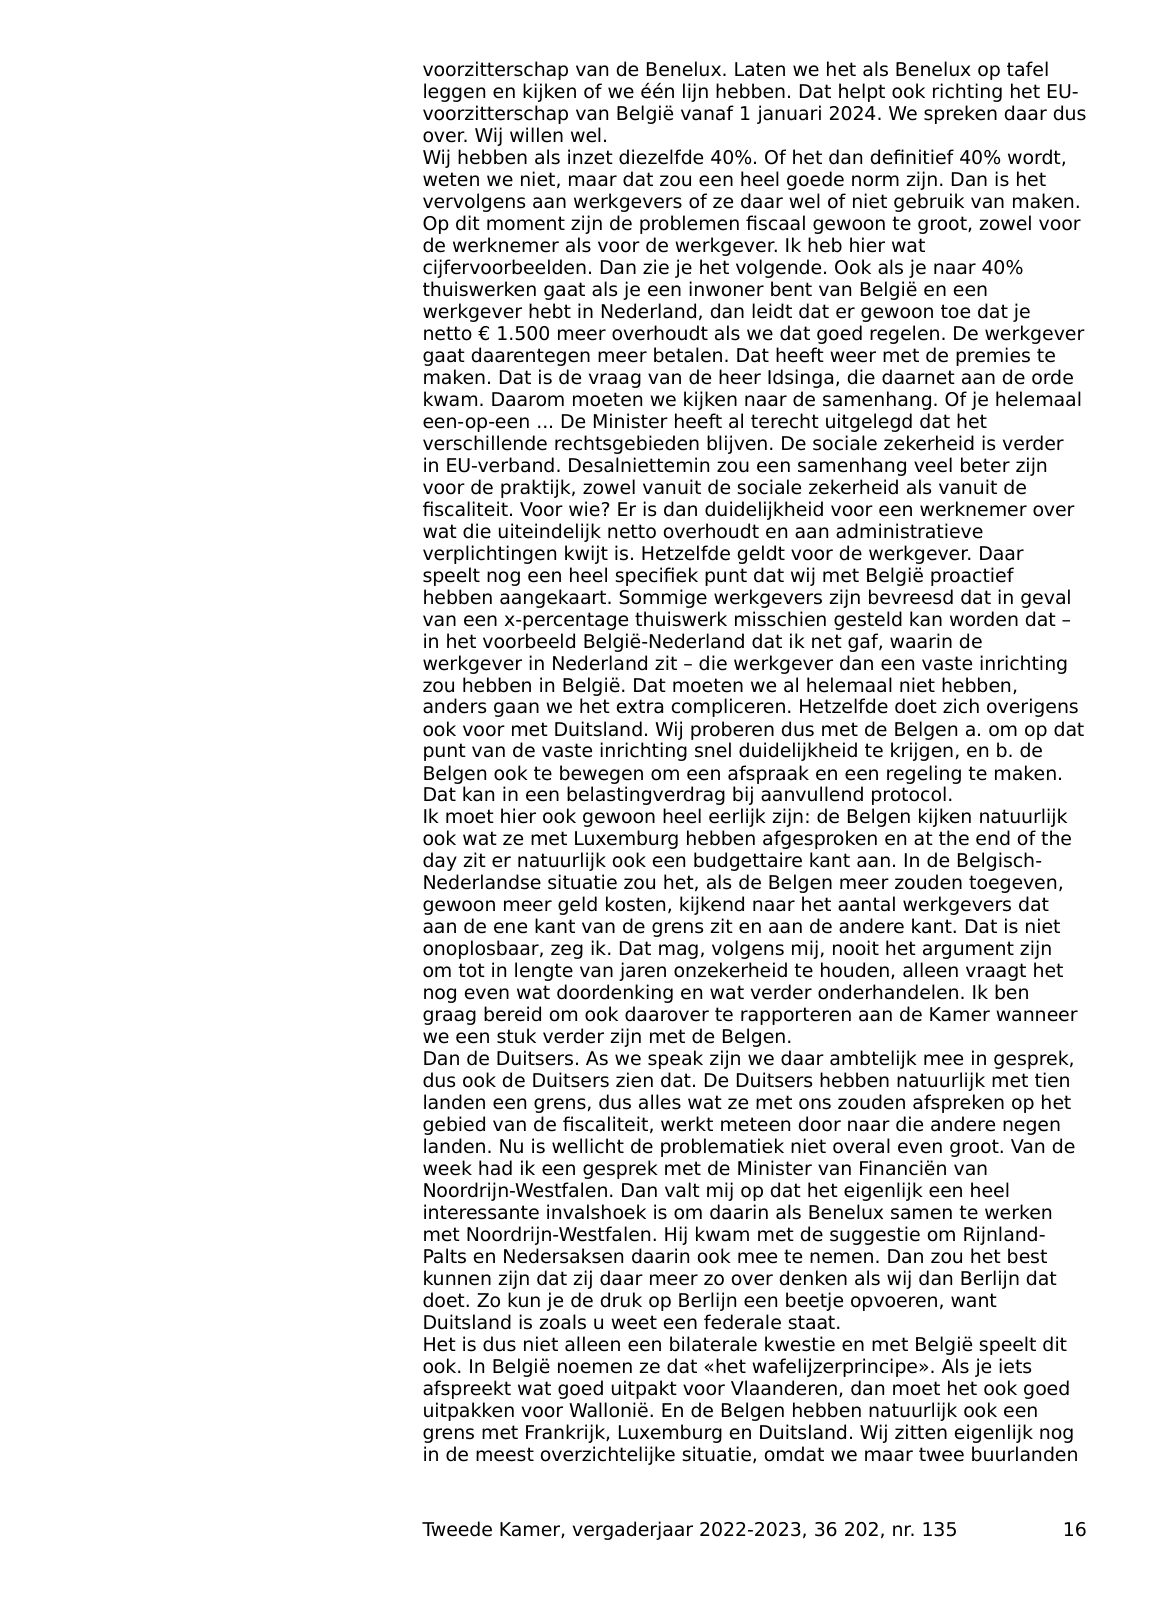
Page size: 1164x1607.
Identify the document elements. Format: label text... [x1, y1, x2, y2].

text Ik moet hier ook gewoon heel eerlijk zijn: de Belgen kijken natuurlijk ook wat ze met Luxemburg hebben afgesproken en at the end of the day zit er natuurlijk ook een budgettaire kant aan. In de Belgisch-Nederlandse situatie zou het, als de Belgen meer zouden toegeven, gewoon meer geld kosten, kijkend naar het aantal werkgevers dat aan de ene kant van de grens zit en aan de andere kant. Dat is niet onoplosbaar, zeg ik. Dat mag, volgens mij, nooit het argument zijn om tot in lengte van jaren onzekerheid te houden, alleen vraagt het nog even wat doordenking en wat verder onderhandelen. Ik ben graag bereid om ook daarover te rapporteren aan de Kamer wanneer we een stuk verder zijn met de Belgen. [422, 806, 1087, 1048]
text Dan de Duitsers. As we speak zijn we daar ambtelijk mee in gesprek, dus ook de Duitsers zien dat. De Duitsers hebben natuurlijk met tien landen een grens, dus alles wat ze met ons zouden afspreken op het gebied van de fiscaliteit, werkt meteen door naar die andere negen landen. Nu is wellicht de problematiek niet overal even groot. Van de week had ik een gesprek met de Minister van Financiën van Noordrijn-Westfalen. Dan valt mij op dat het eigenlijk een heel interessante invalshoek is om daarin als Benelux samen te werken met Noordrijn-Westfalen. Hij kwam met de suggestie om Rijnland-Palts en Nedersaksen daarin ook mee te nemen. Dan zou het best kunnen zijn dat zij daar meer zo over denken als wij dan Berlijn dat doet. Zo kun je de druk op Berlijn een beetje opvoeren, want Duitsland is zoals u weet een federale staat. [422, 1048, 1087, 1334]
text Het is dus niet alleen een bilaterale kwestie en met België speelt dit ook. In België noemen ze dat «het wafelijzerprincipe». Als je iets afspreekt wat goed uitpakt voor Vlaanderen, dan moet het ook goed uitpakken voor Wallonië. En de Belgen hebben natuurlijk ook een grens met Frankrijk, Luxemburg en Duitsland. Wij zitten eigenlijk nog in de meest overzichtelijke situatie, omdat we maar twee buurlanden [422, 1334, 1087, 1466]
text Wij hebben als inzet diezelfde 40%. Of het dan definitief 40% wordt, weten we niet, maar dat zou een heel goede norm zijn. Dan is het vervolgens aan werkgevers of ze daar wel of niet gebruik van maken. Op dit moment zijn de problemen fiscaal gewoon te groot, zowel voor de werknemer als voor de werkgever. Ik heb hier wat cijfervoorbeelden. Dan zie je het volgende. Ook als je naar 40% thuiswerken gaat als je een inwoner bent van België en een werkgever hebt in Nederland, dan leidt dat er gewoon toe dat je netto € 1.500 meer overhoudt als we dat goed regelen. De werkgever gaat daarentegen meer betalen. Dat heeft weer met de premies te maken. Dat is de vraag van de heer Idsinga, die daarnet aan de orde kwam. Daarom moeten we kijken naar de samenhang. Of je helemaal een-op-een ... De Minister heeft al terecht uitgelegd dat het verschillende rechtsgebieden blijven. De sociale zekerheid is verder in EU-verband. Desalniettemin zou een samenhang veel beter zijn voor de praktijk, zowel vanuit de sociale zekerheid als vanuit de fiscaliteit. Voor wie? Er is dan duidelijkheid voor een werknemer over wat die uiteindelijk netto overhoudt en aan administratieve verplichtingen kwijt is. Hetzelfde geldt voor de werkgever. Daar speelt nog een heel specifiek punt dat wij met België proactief hebben aangekaart. Sommige werkgevers zijn bevreesd dat in geval van een x-percentage thuiswerk misschien gesteld kan worden dat – in het voorbeeld België-Nederland dat ik net gaf, waarin de werkgever in Nederland zit – die werkgever dan een vaste inrichting zou hebben in België. Dat moeten we al helemaal niet hebben, anders gaan we het extra compliceren. Hetzelfde doet zich overigens ook voor met Duitsland. Wij proberen dus met de Belgen a. om op dat punt van de vaste inrichting snel duidelijkheid te krijgen, en b. de Belgen ook te bewegen om een afspraak en een regeling te maken. Dat kan in een belastingverdrag bij aanvullend protocol. [422, 147, 1087, 806]
text voorzitterschap van de Benelux. Laten we het als Benelux op tafel leggen en kijken of we één lijn hebben. Dat helpt ook richting het EU-voorzitterschap van België vanaf 1 januari 2024. We spreken daar dus over. Wij willen wel. [422, 59, 1087, 147]
